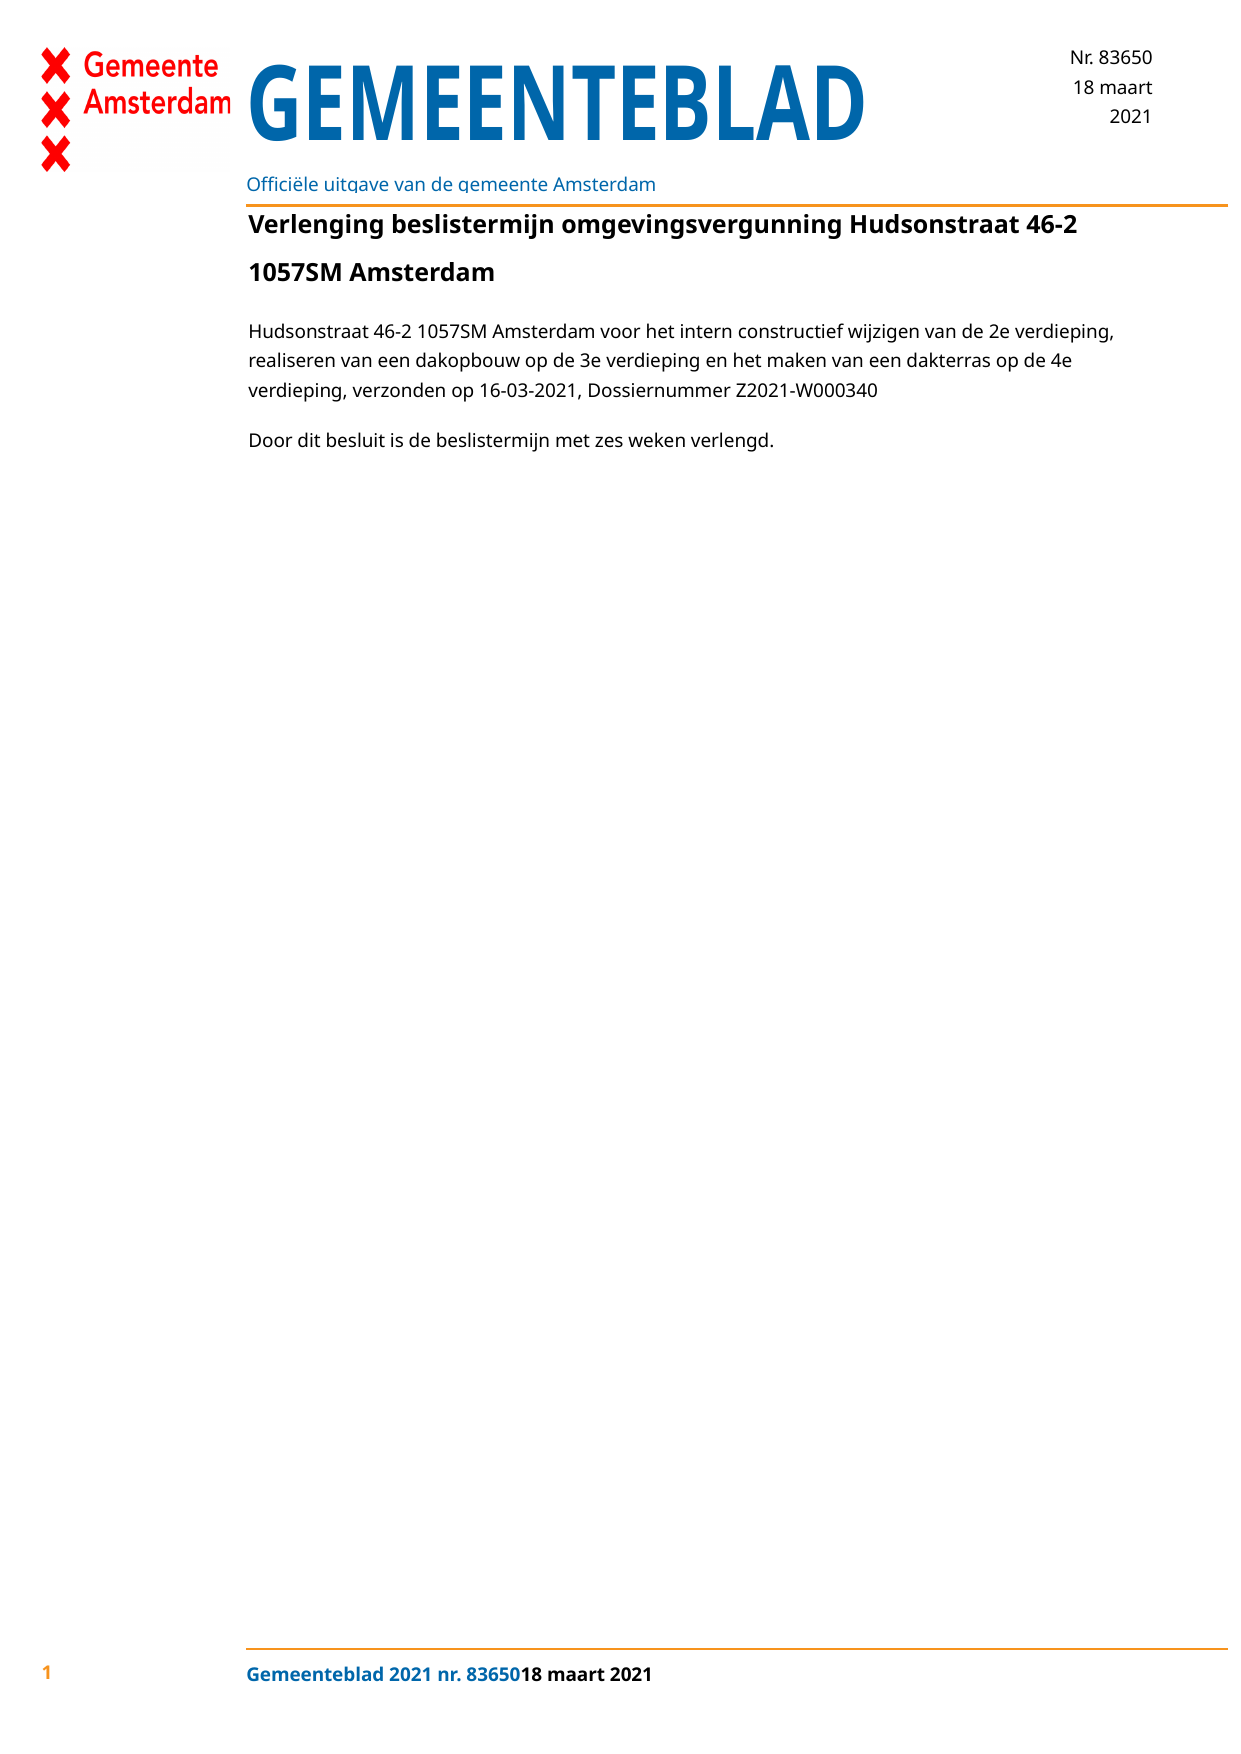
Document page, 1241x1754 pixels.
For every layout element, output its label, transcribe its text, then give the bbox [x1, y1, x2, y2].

text Hudsonstraat 46-2 1057SM Amsterdam voor het intern constructief wijzigen van de 2e verdieping, realiseren van een dakopbouw op de 3e verdieping en het maken van een dakterras op de 4e verdieping, verzonden op 16-03-2021, Dossiernummer Z2021-W000340 [248, 318, 1152, 403]
text Verlenging beslistermijn omgevingsvergunning Hudsonstraat 46-2 1057SM Amsterdam [248, 207, 1152, 288]
picture [41, 47, 231, 172]
text Door dit besluit is de beslistermijn met zes weken verlengd. [248, 427, 1152, 453]
